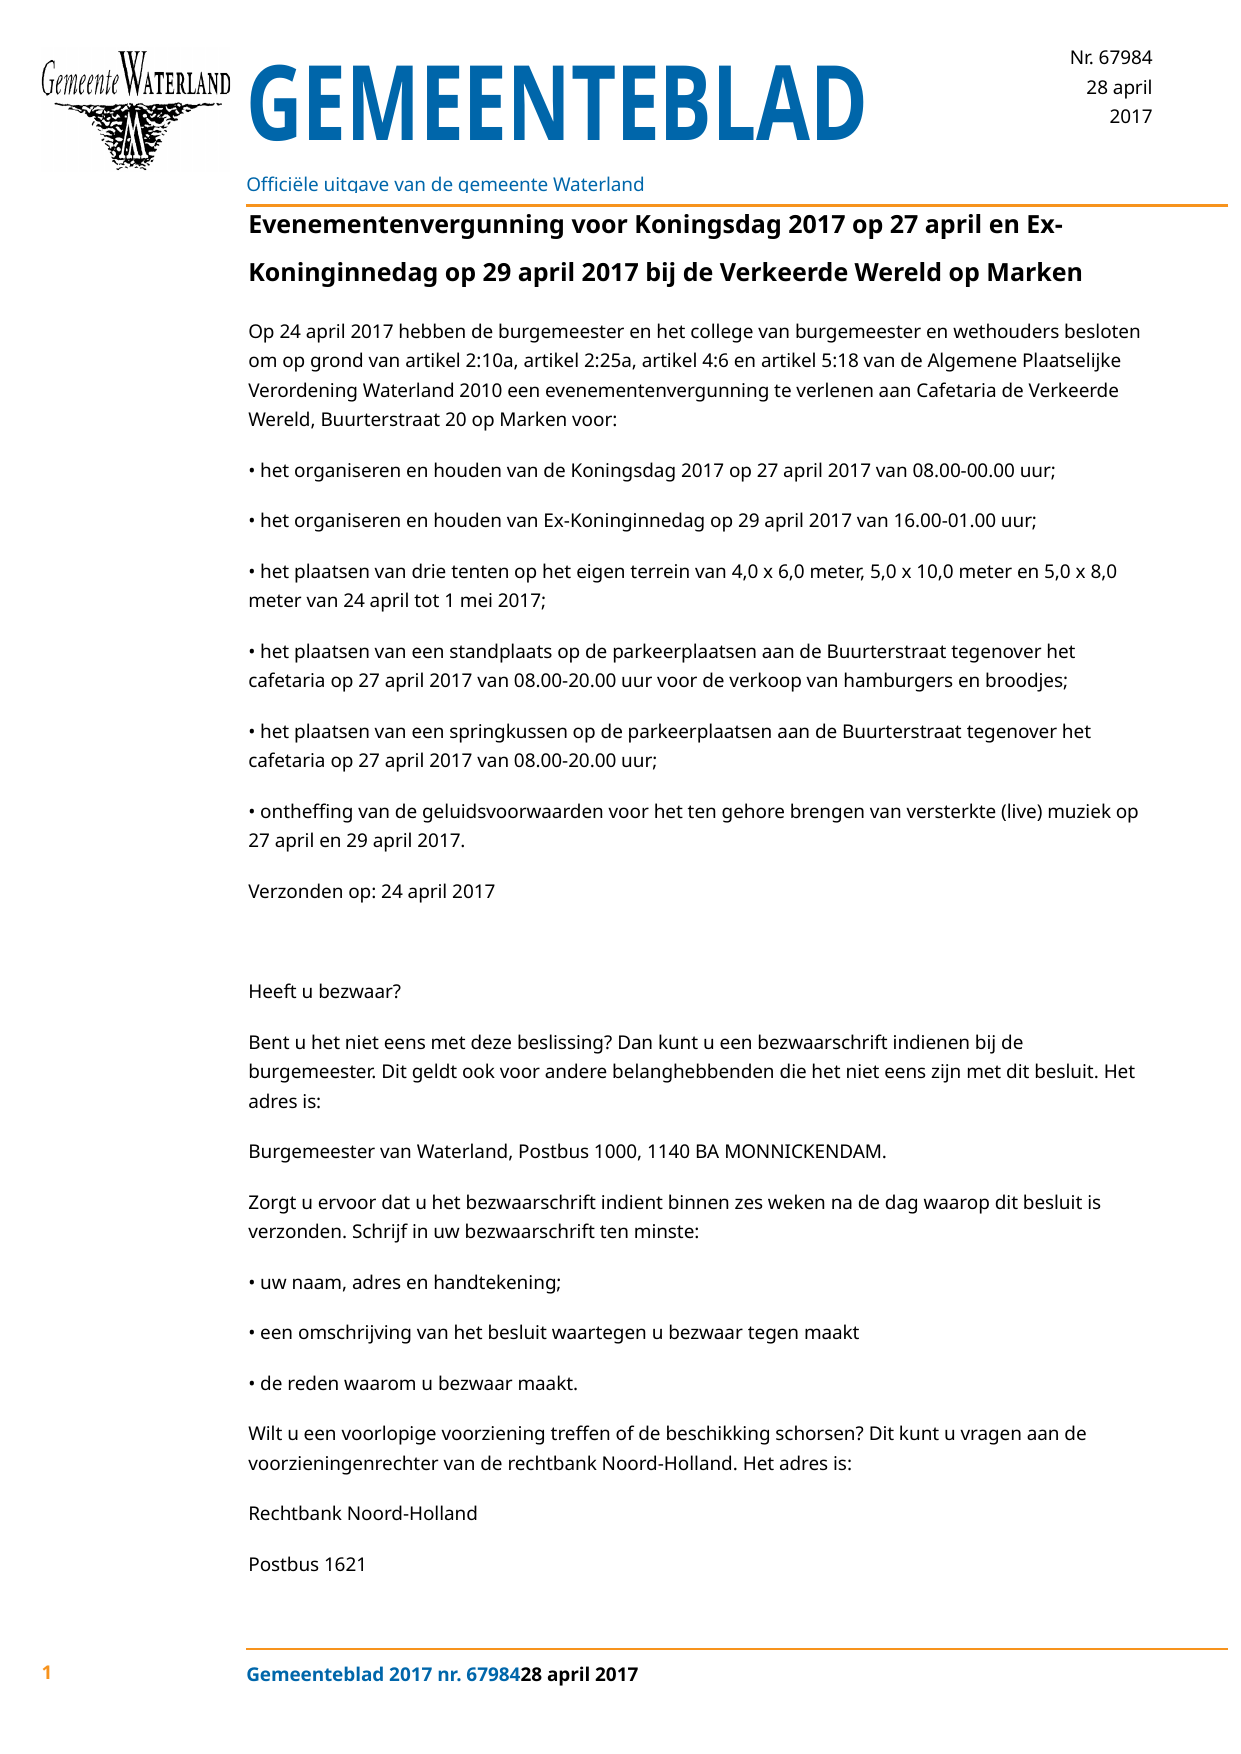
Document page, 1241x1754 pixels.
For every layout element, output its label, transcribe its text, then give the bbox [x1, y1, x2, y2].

text Verzonden op: 24 april 2017 [248, 878, 1152, 904]
text Heeft u bezwaar? [248, 979, 1152, 1004]
text Bent u het niet eens met deze beslissing? Dan kunt u een bezwaarschrift indienen bij de burgemeester. Dit geldt ook voor andere belanghebbenden die het niet eens zijn met dit besluit. Het adres is: [248, 1029, 1152, 1114]
text • het plaatsen van een standplaats op de parkeerplaatsen aan de Buurterstraat tegenover het cafetaria op 27 april 2017 van 08.00-20.00 uur voor de verkoop van hamburgers en broodjes; [248, 638, 1152, 693]
text • het plaatsen van een springkussen op de parkeerplaatsen aan de Buurterstraat tegenover het cafetaria op 27 april 2017 van 08.00-20.00 uur; [248, 718, 1152, 773]
text Postbus 1621 [248, 1551, 1152, 1577]
text Wilt u een voorlopige voorziening treffen of de beschikking schorsen? Dit kunt u vragen aan de voorzieningenrechter van de rechtbank Noord-Holland. Het adres is: [248, 1420, 1152, 1476]
text • de reden waarom u bezwaar maakt. [248, 1370, 1152, 1396]
text Op 24 april 2017 hebben de burgemeester en het college van burgemeester en wethouders besloten om op grond van artikel 2:10a, artikel 2:25a, artikel 4:6 en artikel 5:18 van de Algemene Plaatselijke Verordening Waterland 2010 een evenementenvergunning te verlenen aan Cafetaria de Verkeerde Wereld, Buurterstraat 20 op Marken voor: [248, 318, 1152, 432]
text • het organiseren en houden van de Koningsdag 2017 op 27 april 2017 van 08.00-00.00 uur; [248, 457, 1152, 483]
text Evenementenvergunning voor Koningsdag 2017 op 27 april en Ex-Koninginnedag op 29 april 2017 bij de Verkeerde Wereld op Marken [248, 207, 1152, 288]
text Zorgt u ervoor dat u het bezwaarschrift indient binnen zes weken na de dag waarop dit besluit is verzonden. Schrijf in uw bezwaarschrift ten minste: [248, 1189, 1152, 1244]
text Rechtbank Noord-Holland [248, 1500, 1152, 1526]
text • uw naam, adres en handtekening; [248, 1269, 1152, 1295]
text • het organiseren en houden van Ex-Koninginnedag op 29 april 2017 van 16.00-01.00 uur; [248, 507, 1152, 533]
text • ontheffing van de geluidsvoorwaarden voor het ten gehore brengen van versterkte (live) muziek op 27 april en 29 april 2017. [248, 798, 1152, 853]
text Burgemeester van Waterland, Postbus 1000, 1140 BA MONNICKENDAM. [248, 1139, 1152, 1164]
picture [41, 47, 231, 172]
text • een omschrijving van het besluit waartegen u bezwaar tegen maakt [248, 1319, 1152, 1345]
text • het plaatsen van drie tenten op het eigen terrein van 4,0 x 6,0 meter, 5,0 x 10,0 meter en 5,0 x 8,0 meter van 24 april tot 1 mei 2017; [248, 558, 1152, 613]
